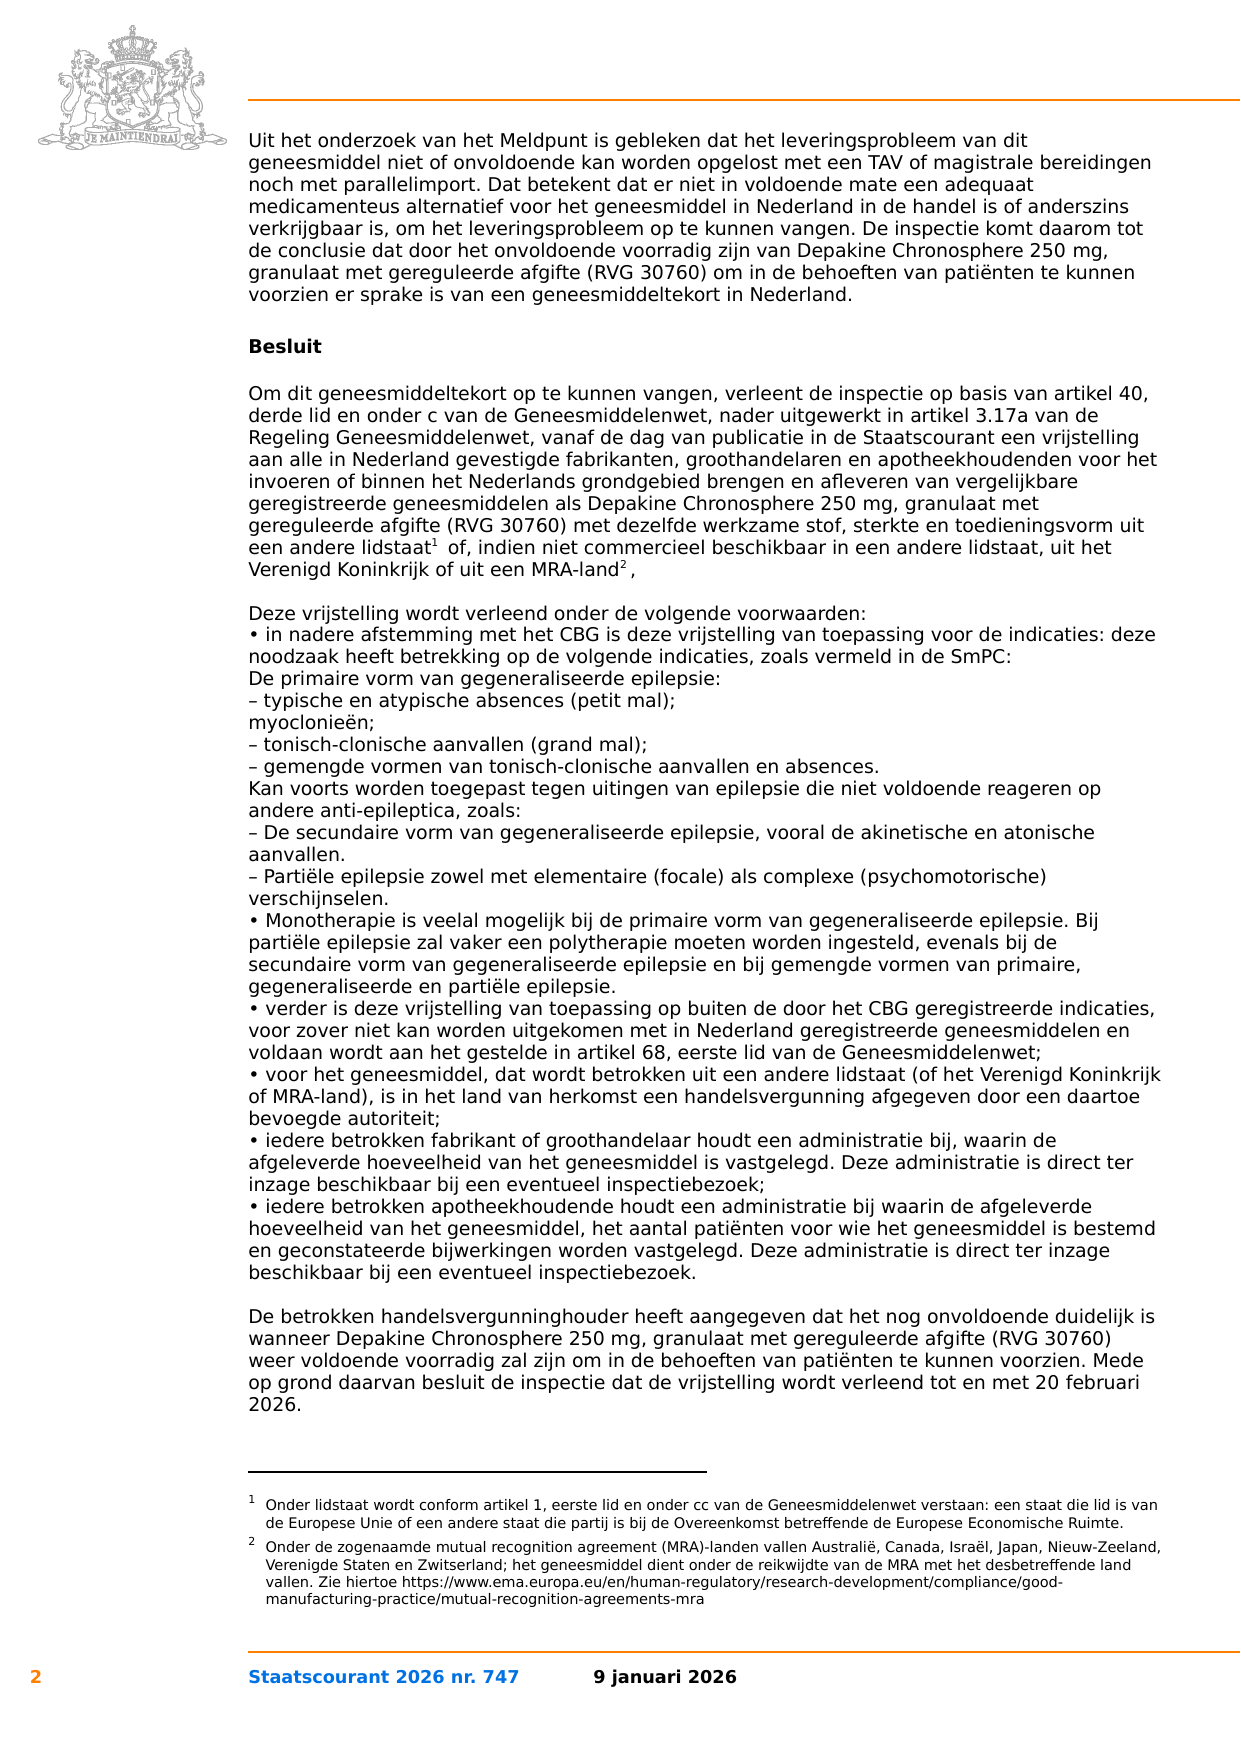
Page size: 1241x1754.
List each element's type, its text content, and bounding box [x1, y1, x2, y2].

text • verder is deze vrijstelling van toepassing op buiten de door het CBG geregistreerde indicaties, voor zover niet kan worden uitgekomen met in Nederland geregistreerde geneesmiddelen en voldaan wordt aan het gestelde in artikel 68, eerste lid van de Geneesmiddelenwet; [248, 998, 1163, 1064]
text Uit het onderzoek van het Meldpunt is gebleken dat het leveringsprobleem van dit geneesmiddel niet of onvoldoende kan worden opgelost met een TAV of magistrale bereidingen noch met parallelimport. Dat betekent dat er niet in voldoende mate een adequaat medicamenteus alternatief voor het geneesmiddel in Nederland in de handel is of anderszins verkrijgbaar is, om het leveringsprobleem op te kunnen vangen. De inspectie komt daarom tot de conclusie dat door het onvoldoende voorradig zijn van Depakine Chronosphere 250 mg, granulaat met gereguleerde afgifte (RVG 30760) om in de behoeften van patiënten te kunnen voorzien er sprake is van een geneesmiddeltekort in Nederland. [248, 130, 1163, 306]
text • in nadere afstemming met het CBG is deze vrijstelling van toepassing voor de indicaties: deze noodzaak heeft betrekking op de volgende indicaties, zoals vermeld in de SmPC: [248, 624, 1163, 668]
text – De secundaire vorm van gegeneraliseerde epilepsie, vooral de akinetische en atonische aanvallen. [248, 822, 1163, 866]
text – Partiële epilepsie zowel met elementaire (focale) als complexe (psychomotorische) verschijnselen. [248, 866, 1163, 910]
text Kan voorts worden toegepast tegen uitingen van epilepsie die niet voldoende reageren op andere anti-epileptica, zoals: [248, 778, 1163, 822]
text – gemengde vormen van tonisch-clonische aanvallen en absences. [248, 756, 1163, 778]
text Deze vrijstelling wordt verleend onder de volgende voorwaarden: [248, 602, 1163, 624]
text – typische en atypische absences (petit mal); [248, 690, 1163, 712]
text • iedere betrokken fabrikant of groothandelaar houdt een administratie bij, waarin de afgeleverde hoeveelheid van het geneesmiddel is vastgelegd. Deze administratie is direct ter inzage beschikbaar bij een eventueel inspectiebezoek; [248, 1130, 1163, 1196]
text • Monotherapie is veelal mogelijk bij de primaire vorm van gegeneraliseerde epilepsie. Bij partiële epilepsie zal vaker een polytherapie moeten worden ingesteld, evenals bij de secundaire vorm van gegeneraliseerde epilepsie en bij gemengde vormen van primaire, gegeneraliseerde en partiële epilepsie. [248, 910, 1163, 998]
text myoclonieën; [248, 712, 1163, 734]
text Om dit geneesmiddeltekort op te kunnen vangen, verleent de inspectie op basis van artikel 40, derde lid en onder c van de Geneesmiddelenwet, nader uitgewerkt in artikel 3.17a van de Regeling Geneesmiddelenwet, vanaf de dag van publicatie in de Staatscourant een vrijstelling aan alle in Nederland gevestigde fabrikanten, groothandelaren en apotheekhoudenden voor het invoeren of binnen het Nederlands grondgebied brengen en afleveren van vergelijkbare geregistreerde geneesmiddelen als Depakine Chronosphere 250 mg, granulaat met gereguleerde afgifte (RVG 30760) met dezelfde werkzame stof, sterkte en toedieningsvorm uit een andere lidstaat of, indien niet commercieel beschikbaar in een andere lidstaat, uit het Verenigd Koninkrijk of uit een MRA-land, [248, 383, 1163, 581]
text – tonisch-clonische aanvallen (grand mal); [248, 734, 1163, 756]
text De betrokken handelsvergunninghouder heeft aangegeven dat het nog onvoldoende duidelijk is wanneer Depakine Chronosphere 250 mg, granulaat met gereguleerde afgifte (RVG 30760) weer voldoende voorradig zal zijn om in de behoeften van patiënten te kunnen voorzien. Mede op grond daarvan besluit de inspectie dat de vrijstelling wordt verleend tot en met 20 februari 2026. [248, 1306, 1163, 1416]
subtitle Besluit [248, 336, 1163, 358]
text • iedere betrokken apotheekhoudende houdt een administratie bij waarin de afgeleverde hoeveelheid van het geneesmiddel, het aantal patiënten voor wie het geneesmiddel is bestemd en geconstateerde bijwerkingen worden vastgelegd. Deze administratie is direct ter inzage beschikbaar bij een eventueel inspectiebezoek. [248, 1196, 1163, 1284]
text De primaire vorm van gegeneraliseerde epilepsie: [248, 668, 1163, 690]
text Onder de zogenaamde mutual recognition agreement (MRA)-landen vallen Australië, Canada, Israël, Japan, Nieuw-Zeeland, Verenigde Staten en Zwitserland; het geneesmiddel dient onder de reikwijdte van de MRA met het desbetreffende land vallen. Zie hiertoe https://www.ema.europa.eu/en/human-regulatory/research-development/compliance/good-manufacturing-practice/mutual-recognition-agreements-mra [248, 1535, 1163, 1608]
text • voor het geneesmiddel, dat wordt betrokken uit een andere lidstaat (of het Verenigd Koninkrijk of MRA-land), is in het land van herkomst een handelsvergunning afgegeven door een daartoe bevoegde autoriteit; [248, 1064, 1163, 1130]
picture [38, 25, 227, 150]
text Onder lidstaat wordt conform artikel 1, eerste lid en onder cc van de Geneesmiddelenwet verstaan: een staat die lid is van de Europese Unie of een andere staat die partij is bij de Overeenkomst betreffende de Europese Economische Ruimte. [248, 1493, 1163, 1532]
